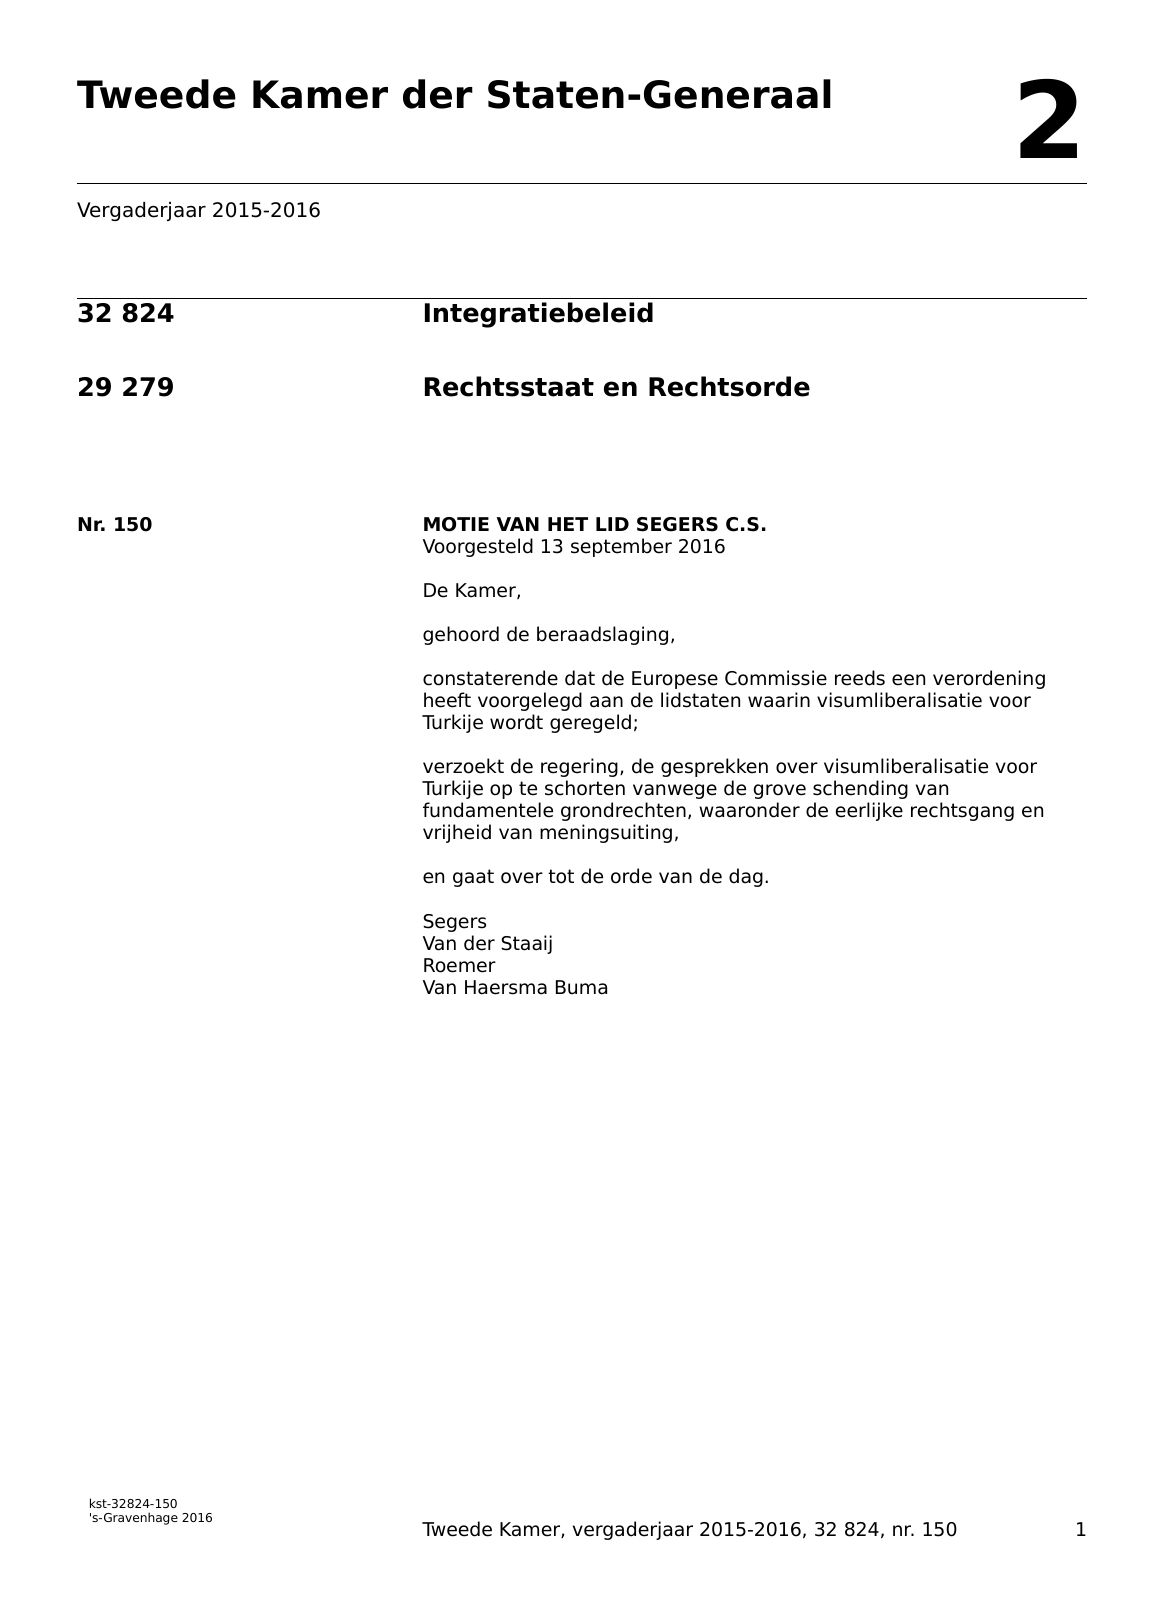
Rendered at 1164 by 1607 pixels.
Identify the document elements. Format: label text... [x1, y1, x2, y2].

text Van Haersma Buma [422, 977, 1087, 998]
text Van der Staaij [422, 933, 1087, 954]
text De Kamer, [422, 580, 1087, 602]
table_header Tweede Kamer der Staten-Generaal [77, 59, 886, 183]
subtitle Nr. 150 MOTIE VAN HET LID SEGERS C.S. [77, 514, 1087, 536]
text en gaat over tot de orde van de dag. [422, 866, 1087, 888]
text Roemer [422, 954, 1087, 977]
text Voorgesteld 13 september 2016 [422, 536, 1087, 558]
text 's-Gravenhage 2016 [88, 1511, 323, 1525]
text gehoord de beraadslaging, [422, 624, 1087, 646]
table_header 2 [886, 59, 1087, 183]
text verzoekt de regering, de gesprekken over visumliberalisatie voor Turkije op te schorten vanwege de grove schending van fundamentele grondrechten, waaronder de eerlijke rechtsgang en vrijheid van meningsuiting, [422, 756, 1087, 844]
subtitle 29 279 Rechtsstaat en Rechtsorde [77, 373, 1087, 403]
text kst-32824-150 [88, 1497, 323, 1511]
table_cell Vergaderjaar 2015-2016 [77, 184, 1087, 298]
text constaterende dat de Europese Commissie reeds een verordening heeft voorgelegd aan de lidstaten waarin visumliberalisatie voor Turkije wordt geregeld; [422, 668, 1087, 734]
text Segers [422, 911, 1087, 933]
subtitle 32 824 Integratiebeleid [77, 299, 1087, 329]
